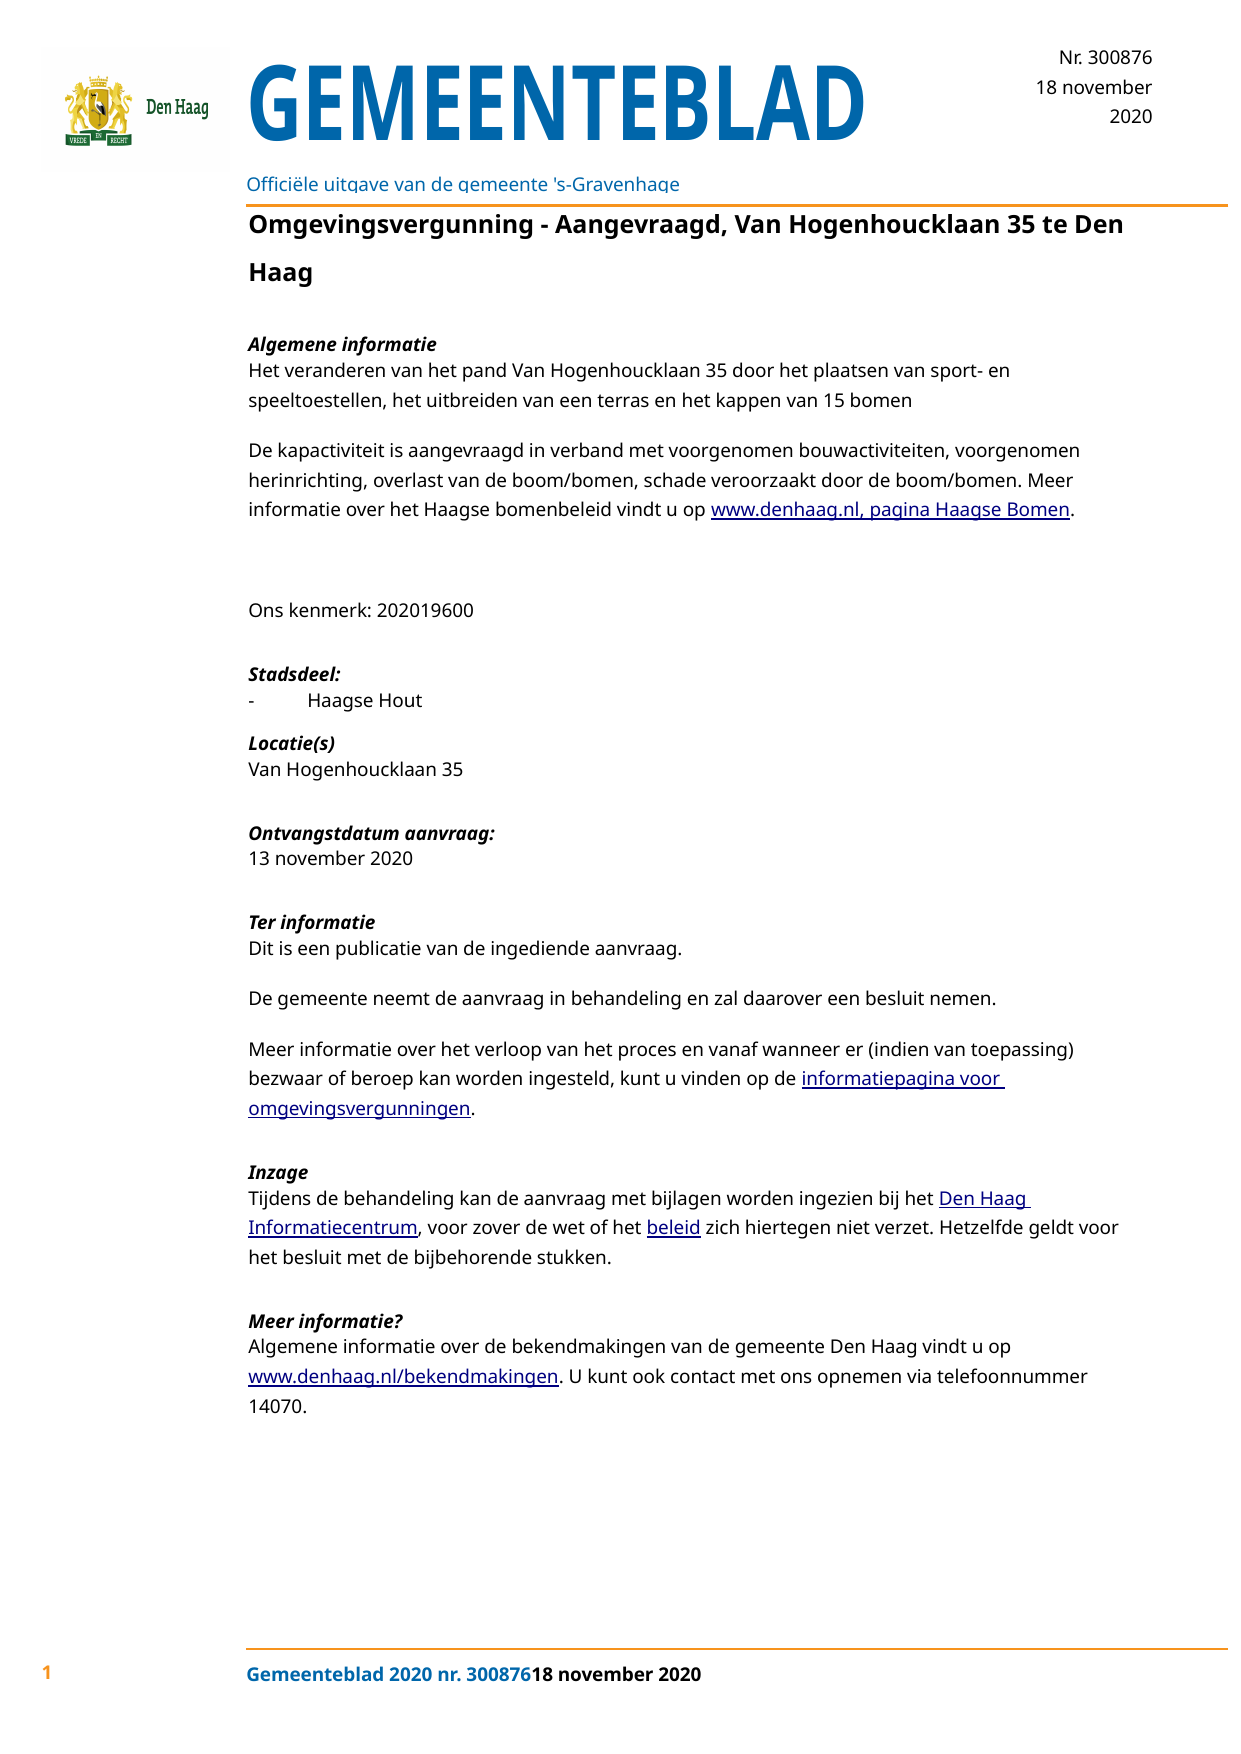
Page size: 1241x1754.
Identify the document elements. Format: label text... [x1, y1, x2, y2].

text Meer informatie over het verloop van het proces en vanaf wanneer er (indien van toepassing) bezwaar of beroep kan worden ingesteld, kunt u vinden op de informatiepagina voor omgevingsvergunningen. [248, 1036, 1152, 1121]
text Stadsdeel: [248, 661, 1152, 687]
text Het veranderen van het pand Van Hogenhoucklaan 35 door het plaatsen van sport- en speeltoestellen, het uitbreiden van een terras en het kappen van 15 bomen [248, 357, 1152, 412]
text Ontvangstdatum aanvraag: [248, 820, 1152, 845]
text Tijdens de behandeling kan de aanvraag met bijlagen worden ingezien bij het Den Haag Informatiecentrum, voor zover de wet of het beleid zich hiertegen niet verzet. Hetzelfde geldt voor het besluit met de bijbehorende stukken. [248, 1185, 1152, 1270]
picture [41, 47, 231, 172]
text Omgevingsvergunning - Aangevraagd, Van Hogenhoucklaan 35 te Den Haag [248, 207, 1152, 288]
text De gemeente neemt de aanvraag in behandeling en zal daarover een besluit nemen. [248, 986, 1152, 1011]
text Algemene informatie [248, 331, 1152, 357]
text 13 november 2020 [248, 845, 1152, 871]
text Van Hogenhoucklaan 35 [248, 756, 1152, 781]
text Dit is een publicatie van de ingediende aanvraag. [248, 935, 1152, 961]
text Ter informatie [248, 909, 1152, 935]
text Inzage [248, 1159, 1152, 1185]
text Locatie(s) [248, 730, 1152, 756]
text Algemene informatie over de bekendmakingen van de gemeente Den Haag vindt u op www.denhaag.nl/bekendmakingen. U kunt ook contact met ons opnemen via telefoonnummer 14070. [248, 1334, 1152, 1418]
list Haagse Hout [248, 687, 1152, 713]
text Meer informatie? [248, 1308, 1152, 1334]
text Ons kenmerk: 202019600 [248, 597, 1152, 623]
text De kapactiviteit is aangevraagd in verband met voorgenomen bouwactiviteiten, voorgenomen herinrichting, overlast van de boom/bomen, schade veroorzaakt door de boom/bomen. Meer informatie over het Haagse bomenbeleid vindt u op www.denhaag.nl, pagina Haagse Bomen. [248, 437, 1152, 522]
